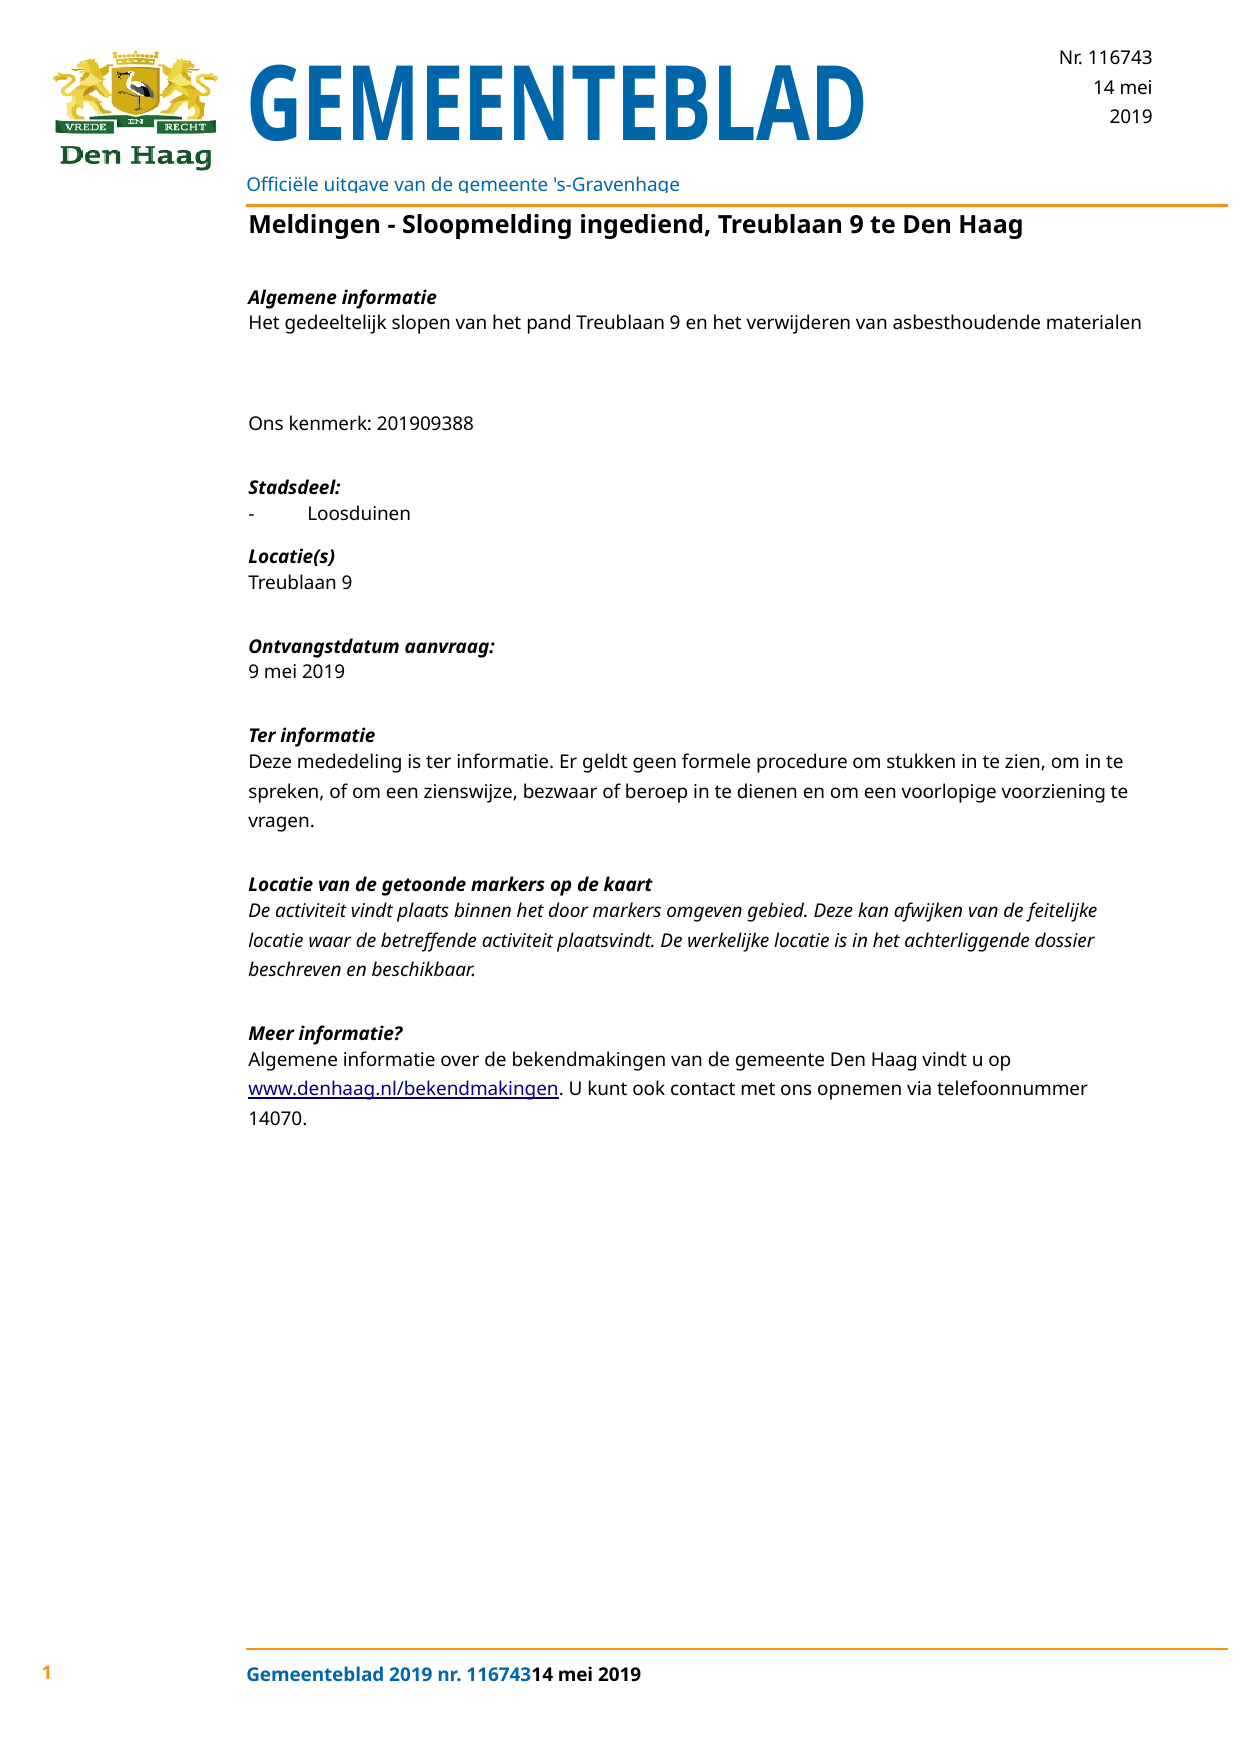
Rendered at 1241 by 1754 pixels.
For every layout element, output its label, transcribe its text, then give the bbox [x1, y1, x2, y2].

text Locatie van de getoonde markers op de kaart [248, 871, 1152, 897]
text Treublaan 9 [248, 569, 1152, 595]
text 9 mei 2019 [248, 659, 1152, 684]
text Deze mededeling is ter informatie. Er geldt geen formele procedure om stukken in te zien, om in te spreken, of om een zienswijze, bezwaar of beroep in te dienen en om een voorlopige voorziening te vragen. [248, 748, 1152, 833]
text Ontvangstdatum aanvraag: [248, 633, 1152, 659]
text Meldingen - Sloopmelding ingediend, Treublaan 9 te Den Haag [248, 207, 1152, 241]
text Algemene informatie over de bekendmakingen van de gemeente Den Haag vindt u op www.denhaag.nl/bekendmakingen. U kunt ook contact met ons opnemen via telefoonnummer 14070. [248, 1046, 1152, 1131]
text Ter informatie [248, 723, 1152, 748]
text Het gedeeltelijk slopen van het pand Treublaan 9 en het verwijderen van asbesthoudende materialen [248, 309, 1152, 335]
text Locatie(s) [248, 543, 1152, 569]
text Meer informatie? [248, 1020, 1152, 1046]
text Algemene informatie [248, 284, 1152, 309]
list Loosduinen [248, 500, 1152, 526]
text De activiteit vindt plaats binnen het door markers omgeven gebied. Deze kan afwijken van de feitelijke locatie waar de betreffende activiteit plaatsvindt. De werkelijke locatie is in het achterliggende dossier beschreven en beschikbaar. [248, 897, 1152, 982]
text Ons kenmerk: 201909388 [248, 410, 1152, 436]
picture [41, 47, 231, 172]
text Stadsdeel: [248, 474, 1152, 500]
